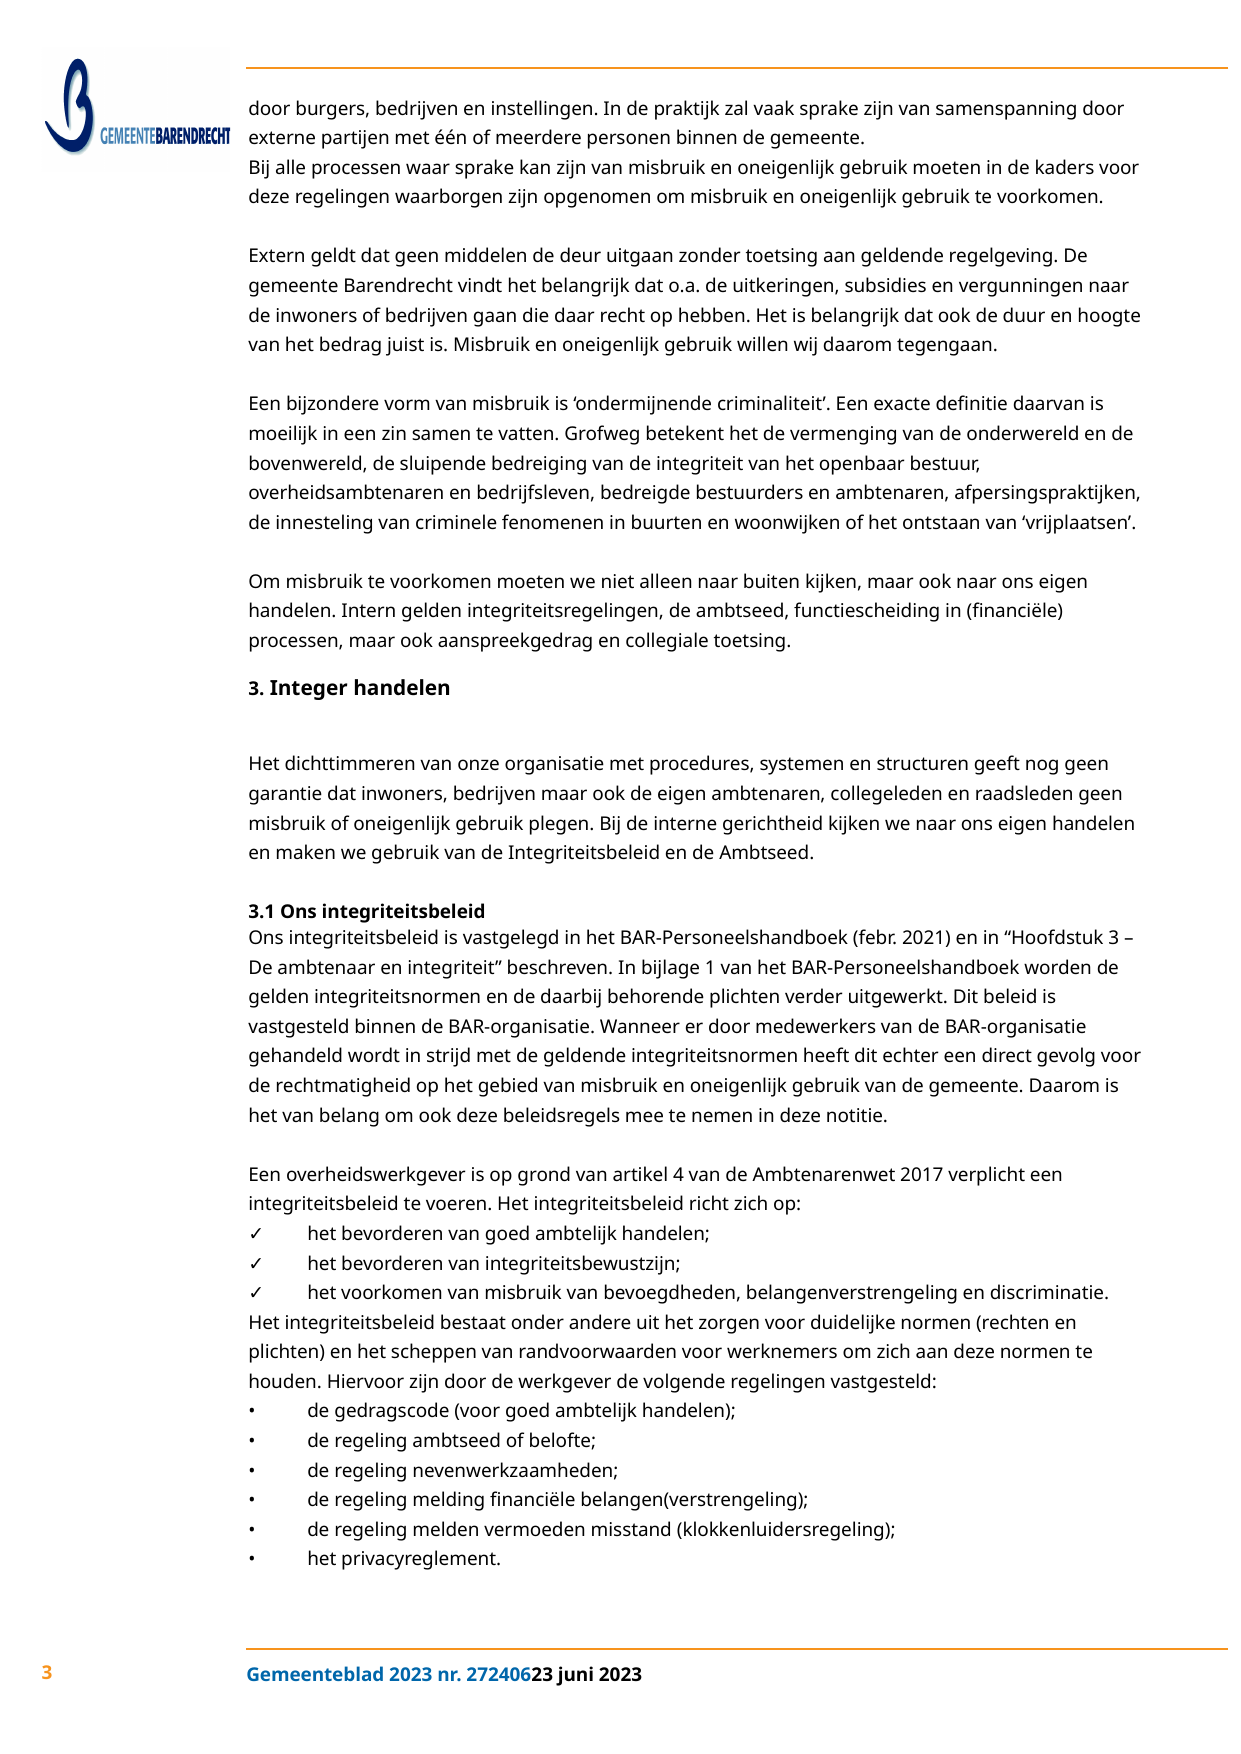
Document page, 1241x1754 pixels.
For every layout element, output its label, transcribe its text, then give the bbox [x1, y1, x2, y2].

text Het integriteitsbeleid bestaat onder andere uit het zorgen voor duidelijke normen (rechten en plichten) en het scheppen van randvoorwaarden voor werknemers om zich aan deze normen te houden. Hiervoor zijn door de werkgever de volgende regelingen vastgesteld: [248, 1309, 1152, 1394]
text Extern geldt dat geen middelen de deur uitgaan zonder toetsing aan geldende regelgeving. De gemeente Barendrecht vindt het belangrijk dat o.a. de uitkeringen, subsidies en vergunningen naar de inwoners of bedrijven gaan die daar recht op hebben. Het is belangrijk dat ook de duur en hoogte van het bedrag juist is. Misbruik en oneigenlijk gebruik willen wij daarom tegengaan. [248, 243, 1152, 357]
text Het dichttimmeren van onze organisatie met procedures, systemen en structuren geeft nog geen garantie dat inwoners, bedrijven maar ook de eigen ambtenaren, collegeleden en raadsleden geen misbruik of oneigenlijk gebruik plegen. Bij de interne gerichtheid kijken we naar ons eigen handelen en maken we gebruik van de Integriteitsbeleid en de Ambtseed. [248, 751, 1152, 865]
text 3. Integer handelen [248, 673, 1152, 701]
text Ons integriteitsbeleid is vastgelegd in het BAR-Personeelshandboek (febr. 2021) en in “Hoofdstuk 3 – De ambtenaar en integriteit” beschreven. In bijlage 1 van het BAR-Personeelshandboek worden de gelden integriteitsnormen en de daarbij behorende plichten verder uitgewerkt. Dit beleid is vastgesteld binnen de BAR-organisatie. Wanneer er door medewerkers van de BAR-organisatie gehandeld wordt in strijd met de geldende integriteitsnormen heeft dit echter een direct gevolg voor de rechtmatigheid op het gebied van misbruik en oneigenlijk gebruik van de gemeente. Daarom is het van belang om ook deze beleidsregels mee te nemen in deze notitie. [248, 924, 1152, 1127]
list het bevorderen van integriteitsbewustzijn; [248, 1250, 1152, 1275]
text 3.1 Ons integriteitsbeleid [248, 898, 1152, 924]
text Een bijzondere vorm van misbruik is ‘ondermijnende criminaliteit’. Een exacte definitie daarvan is moeilijk in een zin samen te vatten. Grofweg betekent het de vermenging van de onderwereld en de bovenwereld, de sluipende bedreiging van de integriteit van het openbaar bestuur, overheidsambtenaren en bedrijfsleven, bedreigde bestuurders en ambtenaren, afpersingspraktijken, de innesteling van criminele fenomenen in buurten en woonwijken of het ontstaan van ‘vrijplaatsen’. [248, 391, 1152, 535]
list het bevorderen van goed ambtelijk handelen; [248, 1220, 1152, 1246]
list de regeling melding financiële belangen(verstrengeling); [248, 1486, 1152, 1512]
list het privacyreglement. [248, 1546, 1152, 1571]
text Om misbruik te voorkomen moeten we niet alleen naar buiten kijken, maar ook naar ons eigen handelen. Intern gelden integriteitsregelingen, de ambtseed, functiescheiding in (financiële) processen, maar ook aanspreekgedrag en collegiale toetsing. [248, 568, 1152, 653]
list de regeling ambtseed of belofte; [248, 1427, 1152, 1453]
picture [41, 47, 231, 172]
list de regeling melden vermoeden misstand (klokkenluidersregeling); [248, 1516, 1152, 1542]
list de regeling nevenwerkzaamheden; [248, 1457, 1152, 1482]
list de gedragscode (voor goed ambtelijk handelen); [248, 1398, 1152, 1423]
text Bij alle processen waar sprake kan zijn van misbruik en oneigenlijk gebruik moeten in de kaders voor deze regelingen waarborgen zijn opgenomen om misbruik en oneigenlijk gebruik te voorkomen. [248, 154, 1152, 209]
text Een overheidswerkgever is op grond van artikel 4 van de Ambtenarenwet 2017 verplicht een integriteitsbeleid te voeren. Het integriteitsbeleid richt zich op: [248, 1161, 1152, 1216]
text door burgers, bedrijven en instellingen. In de praktijk zal vaak sprake zijn van samenspanning door externe partijen met één of meerdere personen binnen de gemeente. [248, 95, 1152, 150]
list het voorkomen van misbruik van bevoegdheden, belangenverstrengeling en discriminatie. [248, 1279, 1152, 1305]
